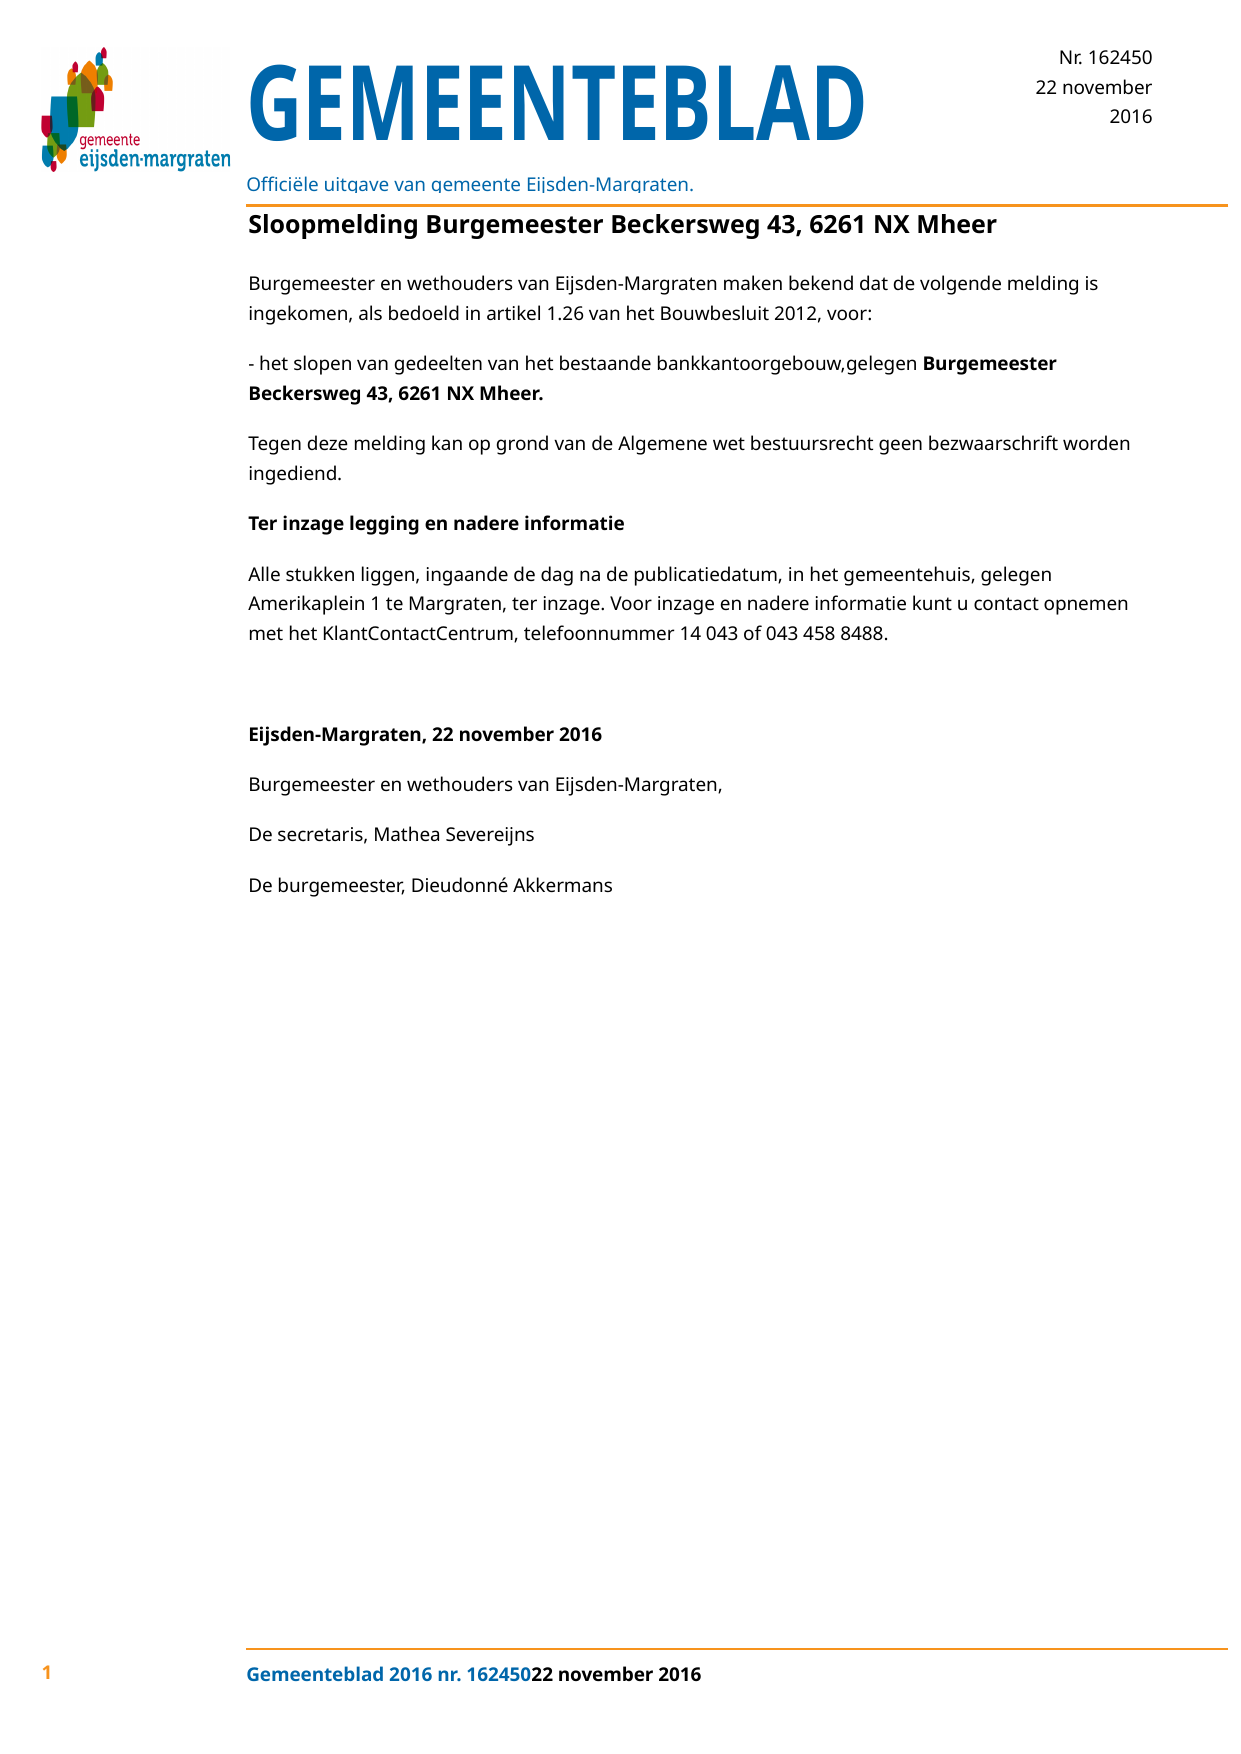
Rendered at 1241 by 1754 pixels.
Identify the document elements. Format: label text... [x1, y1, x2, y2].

text Alle stukken liggen, ingaande de dag na de publicatiedatum, in het gemeentehuis, gelegen Amerikaplein 1 te Margraten, ter inzage. Voor inzage en nadere informatie kunt u contact opnemen met het KlantContactCentrum, telefoonnummer 14 043 of 043 458 8488. [248, 561, 1152, 646]
text Burgemeester en wethouders van Eijsden-Margraten, [248, 771, 1152, 797]
text Sloopmelding Burgemeester Beckersweg 43, 6261 NX Mheer [248, 207, 1152, 241]
text Tegen deze melding kan op grond van de Algemene wet bestuursrecht geen bezwaarschrift worden ingediend. [248, 430, 1152, 486]
text - het slopen van gedeelten van het bestaande bankkantoorgebouw,gelegen Burgemeester Beckersweg 43, 6261 NX Mheer. [248, 350, 1152, 406]
text Burgemeester en wethouders van Eijsden-Margraten maken bekend dat de volgende melding is ingekomen, als bedoeld in artikel 1.26 van het Bouwbesluit 2012, voor: [248, 270, 1152, 326]
text De secretaris, Mathea Severeijns [248, 822, 1152, 847]
text Ter inzage legging en nadere informatie [248, 510, 1152, 536]
picture [41, 47, 231, 172]
text De burgemeester, Dieudonné Akkermans [248, 872, 1152, 898]
text Eijsden-Margraten, 22 november 2016 [248, 721, 1152, 746]
